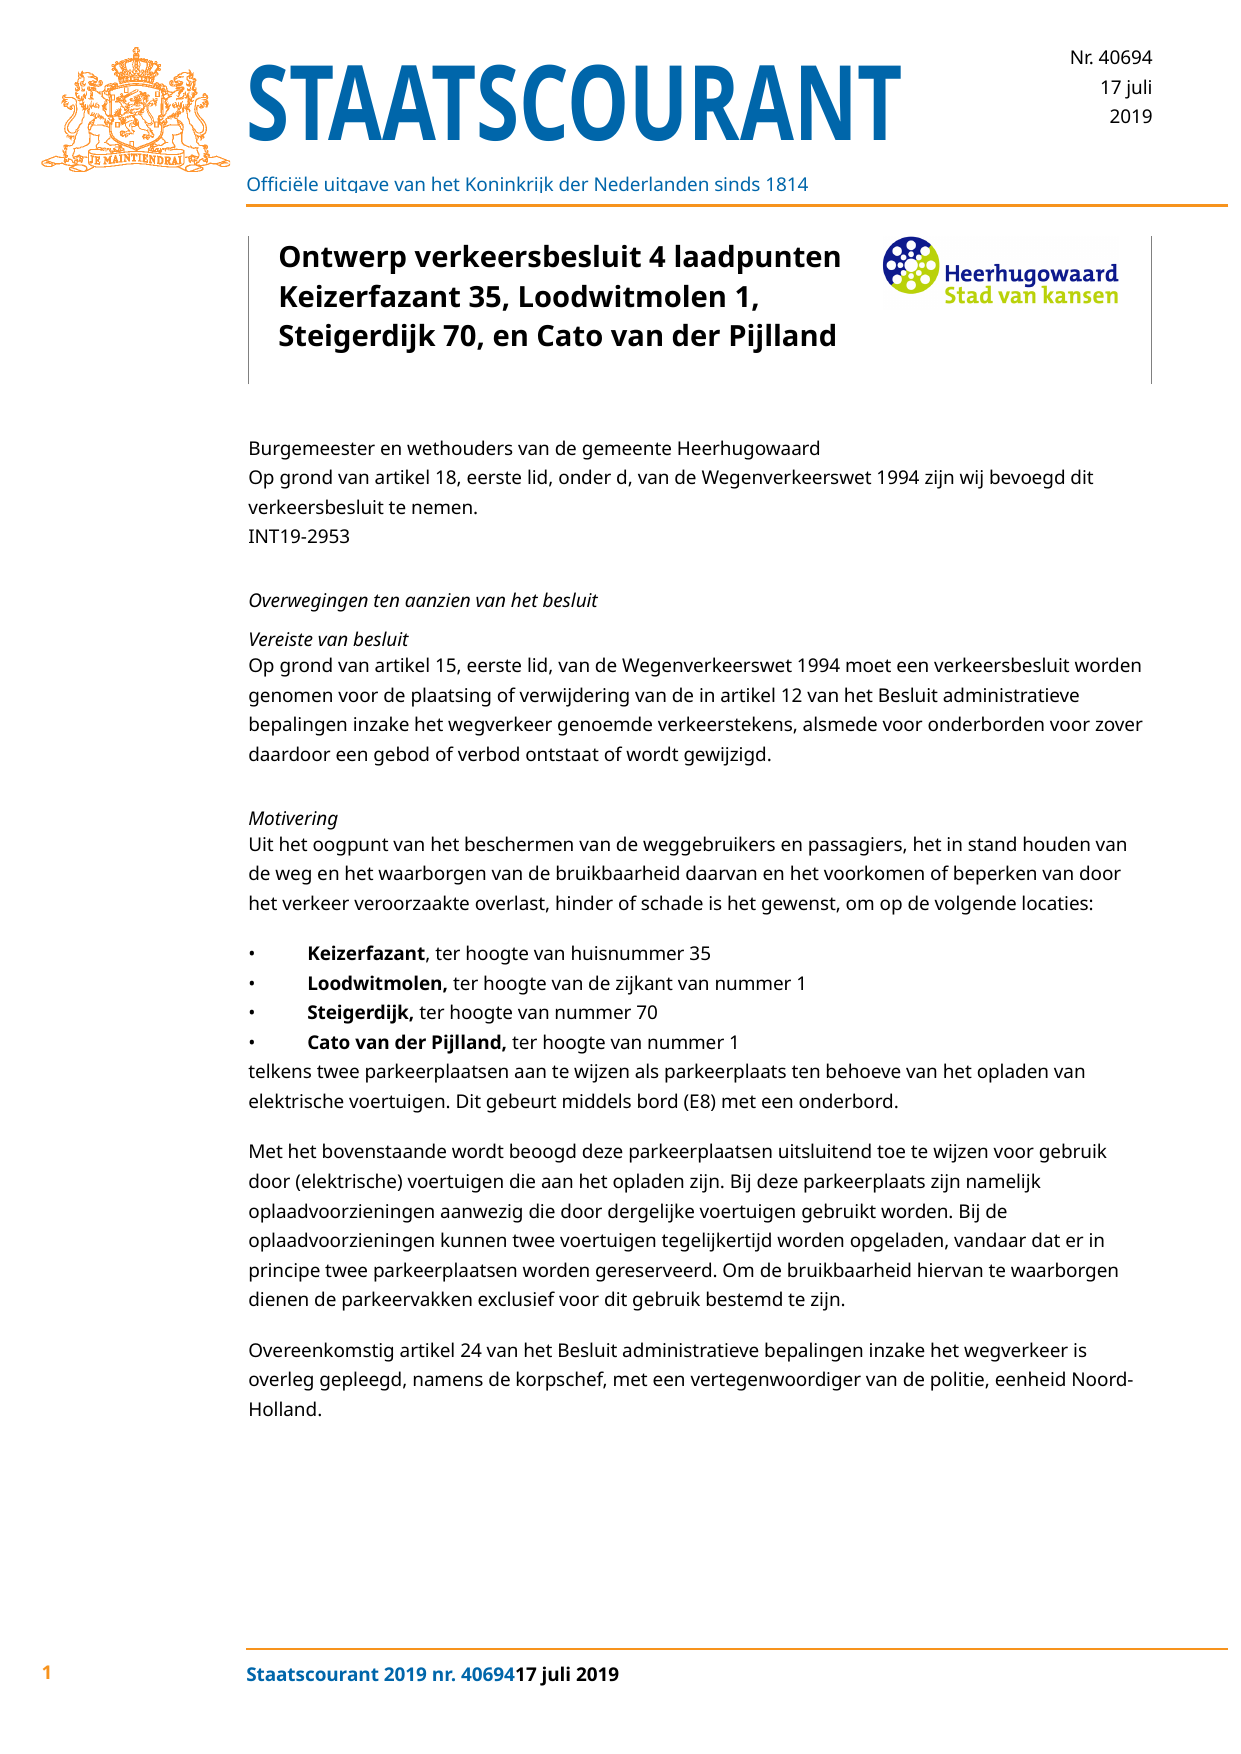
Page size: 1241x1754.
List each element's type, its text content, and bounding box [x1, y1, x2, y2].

list Keizerfazant, ter hoogte van huisnummer 35 [248, 940, 1152, 966]
list Loodwitmolen, ter hoogte van de zijkant van nummer 1 [248, 970, 1152, 996]
picture [41, 47, 231, 172]
list Steigerdijk, ter hoogte van nummer 70 [248, 999, 1152, 1025]
text Vereiste van besluit [248, 627, 1152, 652]
table_header [850, 310, 1151, 384]
text Uit het oogpunt van het beschermen van de weggebruikers en passagiers, het in stand houden van de weg en het waarborgen van de bruikbaarheid daarvan en het voorkomen of beperken van door het verkeer veroorzaakte overlast, hinder of schade is het gewenst, om op de volgende locaties: [248, 831, 1152, 916]
text Op grond van artikel 15, eerste lid, van de Wegenverkeerswet 1994 moet een verkeersbesluit worden genomen voor de plaatsing of verwijdering van de in artikel 12 van het Besluit administratieve bepalingen inzake het wegverkeer genoemde verkeerstekens, alsmede voor onderborden voor zover daardoor een gebod of verbod ontstaat of wordt gewijzigd. [248, 652, 1152, 767]
text INT19-2953 [248, 523, 1152, 549]
text Motivering [248, 805, 1152, 831]
table_header [1119, 236, 1151, 309]
text telkens twee parkeerplaatsen aan te wijzen als parkeerplaats ten behoeve van het opladen van elektrische voertuigen. Dit gebeurt middels bord (E8) met een onderbord. [248, 1059, 1152, 1114]
table_header [850, 236, 882, 309]
table_header Ontwerp verkeersbesluit 4 laadpunten Keizerfazant 35, Loodwitmolen 1, Steigerdijk 70, en Cato van der Pijlland [249, 236, 850, 384]
list Cato van der Pijlland, ter hoogte van nummer 1 [248, 1029, 1152, 1055]
text Op grond van artikel 18, eerste lid, onder d, van de Wegenverkeerswet 1994 zijn wij bevoegd dit verkeersbesluit te nemen. [248, 464, 1152, 519]
text Met het bovenstaande wordt beoogd deze parkeerplaatsen uitsluitend toe te wijzen voor gebruik door (elektrische) voertuigen die aan het opladen zijn. Bij deze parkeerplaats zijn namelijk oplaadvoorzieningen aanwezig die door dergelijke voertuigen gebruikt worden. Bij de oplaadvoorzieningen kunnen twee voertuigen tegelijkertijd worden opgeladen, vandaar dat er in principe twee parkeerplaatsen worden gereserveerd. Om de bruikbaarheid hiervan te waarborgen dienen de parkeervakken exclusief voor dit gebruik bestemd te zijn. [248, 1139, 1152, 1312]
text Overeenkomstig artikel 24 van het Besluit administratieve bepalingen inzake het wegverkeer is overleg gepleegd, namens de korpschef, met een vertegenwoordiger van de politie, eenheid Noord-Holland. [248, 1337, 1152, 1422]
picture [882, 236, 1119, 310]
text Burgemeester en wethouders van de gemeente Heerhugowaard [248, 435, 1152, 460]
text Overwegingen ten aanzien van het besluit [248, 587, 1152, 613]
